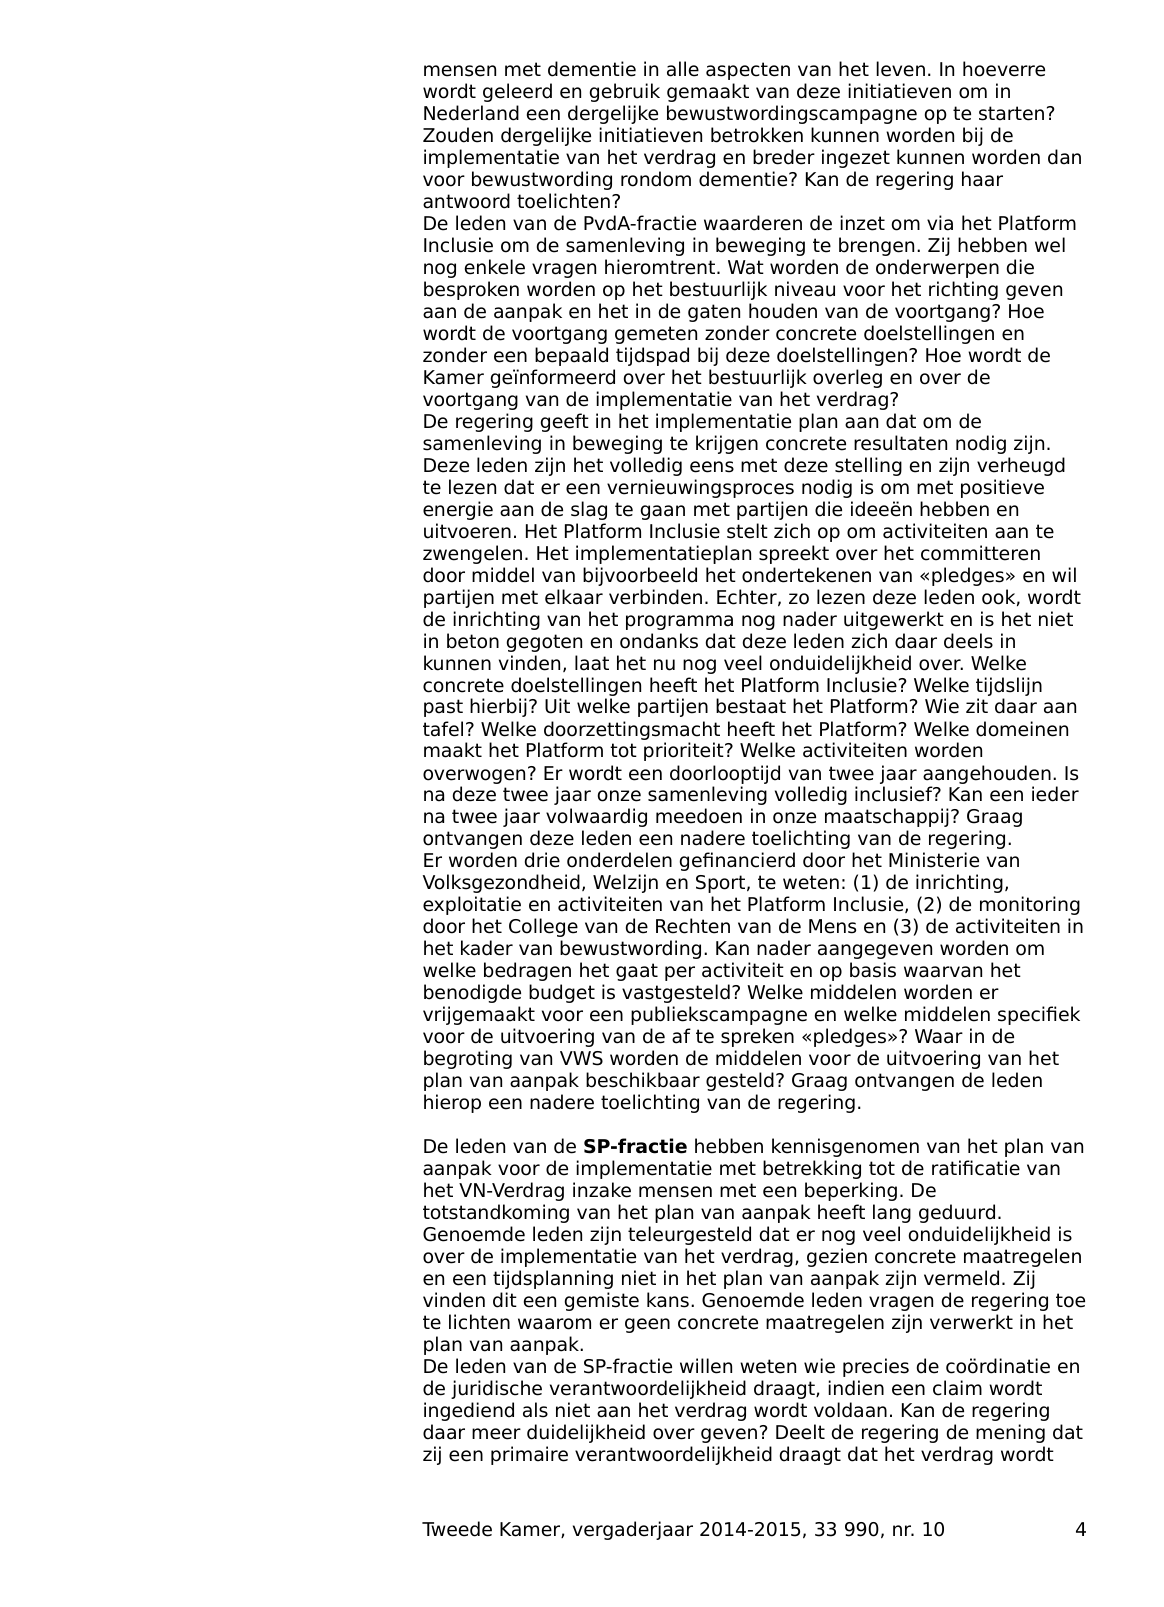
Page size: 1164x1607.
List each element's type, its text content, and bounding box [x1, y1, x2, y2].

text Er worden drie onderdelen gefinancierd door het Ministerie van Volksgezondheid, Welzijn en Sport, te weten: (1) de inrichting, exploitatie en activiteiten van het Platform Inclusie, (2) de monitoring door het College van de Rechten van de Mens en (3) de activiteiten in het kader van bewustwording. Kan nader aangegeven worden om welke bedragen het gaat per activiteit en op basis waarvan het benodigde budget is vastgesteld? Welke middelen worden er vrijgemaakt voor een publiekscampagne en welke middelen specifiek voor de uitvoering van de af te spreken «pledges»? Waar in de begroting van VWS worden de middelen voor de uitvoering van het plan van aanpak beschikbaar gesteld? Graag ontvangen de leden hierop een nadere toelichting van de regering. [422, 850, 1087, 1114]
text mensen met dementie in alle aspecten van het leven. In hoeverre wordt geleerd en gebruik gemaakt van deze initiatieven om in Nederland een dergelijke bewustwordingscampagne op te starten? Zouden dergelijke initiatieven betrokken kunnen worden bij de implementatie van het verdrag en breder ingezet kunnen worden dan voor bewustwording rondom dementie? Kan de regering haar antwoord toelichten? [422, 59, 1087, 213]
text De leden van de SP-fractie hebben kennisgenomen van het plan van aanpak voor de implementatie met betrekking tot de ratificatie van het VN-Verdrag inzake mensen met een beperking. De totstandkoming van het plan van aanpak heeft lang geduurd. Genoemde leden zijn teleurgesteld dat er nog veel onduidelijkheid is over de implementatie van het verdrag, gezien concrete maatregelen en een tijdsplanning niet in het plan van aanpak zijn vermeld. Zij vinden dit een gemiste kans. Genoemde leden vragen de regering toe te lichten waarom er geen concrete maatregelen zijn verwerkt in het plan van aanpak. [422, 1136, 1087, 1356]
text De regering geeft in het implementatie plan aan dat om de samenleving in beweging te krijgen concrete resultaten nodig zijn. Deze leden zijn het volledig eens met deze stelling en zijn verheugd te lezen dat er een vernieuwingsproces nodig is om met positieve energie aan de slag te gaan met partijen die ideeën hebben en uitvoeren. Het Platform Inclusie stelt zich op om activiteiten aan te zwengelen. Het implementatieplan spreekt over het committeren door middel van bijvoorbeeld het ondertekenen van «pledges» en wil partijen met elkaar verbinden. Echter, zo lezen deze leden ook, wordt de inrichting van het programma nog nader uitgewerkt en is het niet in beton gegoten en ondanks dat deze leden zich daar deels in kunnen vinden, laat het nu nog veel onduidelijkheid over. Welke concrete doelstellingen heeft het Platform Inclusie? Welke tijdslijn past hierbij? Uit welke partijen bestaat het Platform? Wie zit daar aan tafel? Welke doorzettingsmacht heeft het Platform? Welke domeinen maakt het Platform tot prioriteit? Welke activiteiten worden overwogen? Er wordt een doorlooptijd van twee jaar aangehouden. Is na deze twee jaar onze samenleving volledig inclusief? Kan een ieder na twee jaar volwaardig meedoen in onze maatschappij? Graag ontvangen deze leden een nadere toelichting van de regering. [422, 411, 1087, 850]
text De leden van de PvdA-fractie waarderen de inzet om via het Platform Inclusie om de samenleving in beweging te brengen. Zij hebben wel nog enkele vragen hieromtrent. Wat worden de onderwerpen die besproken worden op het bestuurlijk niveau voor het richting geven aan de aanpak en het in de gaten houden van de voortgang? Hoe wordt de voortgang gemeten zonder concrete doelstellingen en zonder een bepaald tijdspad bij deze doelstellingen? Hoe wordt de Kamer geïnformeerd over het bestuurlijk overleg en over de voortgang van de implementatie van het verdrag? [422, 213, 1087, 411]
text De leden van de SP-fractie willen weten wie precies de coördinatie en de juridische verantwoordelijkheid draagt, indien een claim wordt ingediend als niet aan het verdrag wordt voldaan. Kan de regering daar meer duidelijkheid over geven? Deelt de regering de mening dat zij een primaire verantwoordelijkheid draagt dat het verdrag wordt [422, 1356, 1087, 1466]
